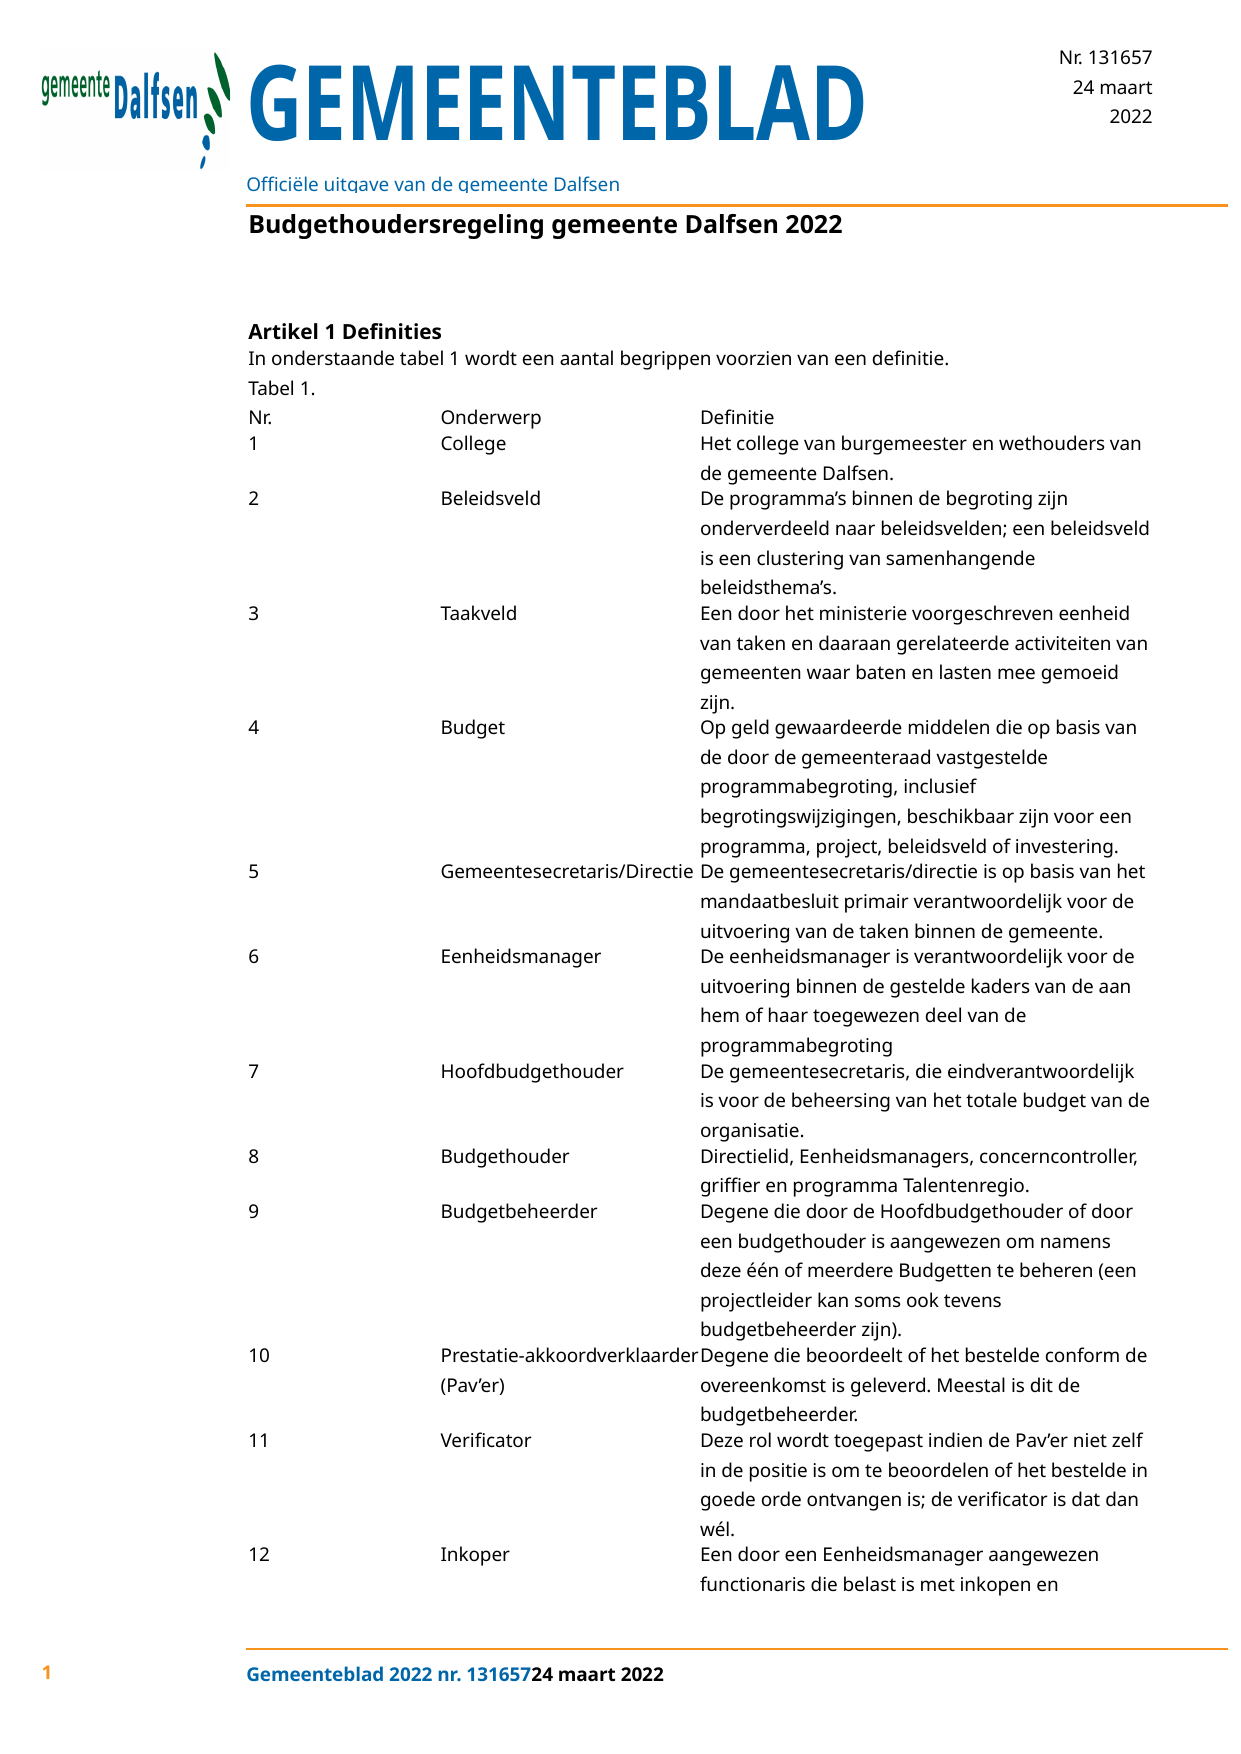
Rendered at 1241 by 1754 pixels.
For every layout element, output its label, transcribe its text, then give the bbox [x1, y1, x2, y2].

table_cell Het college van burgemeester en wethouders van de gemeente Dalfsen. [700, 430, 1152, 486]
table_header Definitie [700, 405, 1152, 430]
table_cell Prestatie-akkoordverklaarder (Pav’er) [440, 1342, 700, 1427]
table_cell De gemeentesecretaris, die eindverantwoordelijk is voor de beheersing van het totale budget van de organisatie. [700, 1058, 1152, 1143]
table_cell Op geld gewaardeerde middelen die op basis van de door de gemeenteraad vastgestelde programmabegroting, inclusief begrotingswijzigingen, beschikbaar zijn voor een programma, project, beleidsveld of investering. [700, 715, 1152, 859]
table_cell Inkoper [440, 1542, 700, 1597]
table_cell De eenheidsmanager is verantwoordelijk voor de uitvoering binnen de gestelde kaders van de aan hem of haar toegewezen deel van de programmabegroting [700, 944, 1152, 1058]
table_cell 10 [248, 1342, 440, 1427]
table_cell Budget [440, 715, 700, 859]
table_cell Een door het ministerie voorgeschreven eenheid van taken en daaraan gerelateerde activiteiten van gemeenten waar baten en lasten mee gemoeid zijn. [700, 600, 1152, 714]
table_cell 8 [248, 1143, 440, 1198]
text Tabel 1. [248, 375, 1152, 401]
table_cell Deze rol wordt toegepast indien de Pav’er niet zelf in de positie is om te beoordelen of het bestelde in goede orde ontvangen is; de verificator is dat dan wél. [700, 1427, 1152, 1542]
table_cell 4 [248, 715, 440, 859]
table_cell 6 [248, 944, 440, 1058]
table_cell Budgetbeheerder [440, 1198, 700, 1342]
table_cell 12 [248, 1542, 440, 1597]
table_cell 5 [248, 859, 440, 943]
picture [41, 47, 231, 172]
table_cell 7 [248, 1058, 440, 1143]
table_cell 3 [248, 600, 440, 714]
text Budgethoudersregeling gemeente Dalfsen 2022 [248, 207, 1152, 241]
table_cell Gemeentesecretaris/Directie [440, 859, 700, 943]
text In onderstaande tabel 1 wordt een aantal begrippen voorzien van een definitie. [248, 345, 1152, 371]
table_cell Beleidsveld [440, 486, 700, 600]
table_cell 9 [248, 1198, 440, 1342]
table_cell College [440, 430, 700, 486]
table_cell De gemeentesecretaris/directie is op basis van het mandaatbesluit primair verantwoordelijk voor de uitvoering van de taken binnen de gemeente. [700, 859, 1152, 943]
table_cell Degene die door de Hoofdbudgethouder of door een budgethouder is aangewezen om namens deze één of meerdere Budgetten te beheren (een projectleider kan soms ook tevens budgetbeheerder zijn). [700, 1198, 1152, 1342]
table_header Nr. [248, 405, 440, 430]
table_cell De programma’s binnen de begroting zijn onderverdeeld naar beleidsvelden; een beleidsveld is een clustering van samenhangende beleidsthema’s. [700, 486, 1152, 600]
table_cell Taakveld [440, 600, 700, 714]
table_cell 2 [248, 486, 440, 600]
text Artikel 1 Definities [248, 317, 1152, 345]
table_cell Hoofdbudgethouder [440, 1058, 700, 1143]
table_header Onderwerp [440, 405, 700, 430]
table_cell Degene die beoordeelt of het bestelde conform de overeenkomst is geleverd. Meestal is dit de budgetbeheerder. [700, 1342, 1152, 1427]
table_cell Directielid, Eenheidsmanagers, concerncontroller, griffier en programma Talentenregio. [700, 1143, 1152, 1198]
table_cell Budgethouder [440, 1143, 700, 1198]
table_cell Verificator [440, 1427, 700, 1542]
table_cell Eenheidsmanager [440, 944, 700, 1058]
table_cell Een door een Eenheidsmanager aangewezen functionaris die belast is met inkopen en [700, 1542, 1152, 1597]
table_cell 1 [248, 430, 440, 486]
table_cell 11 [248, 1427, 440, 1542]
